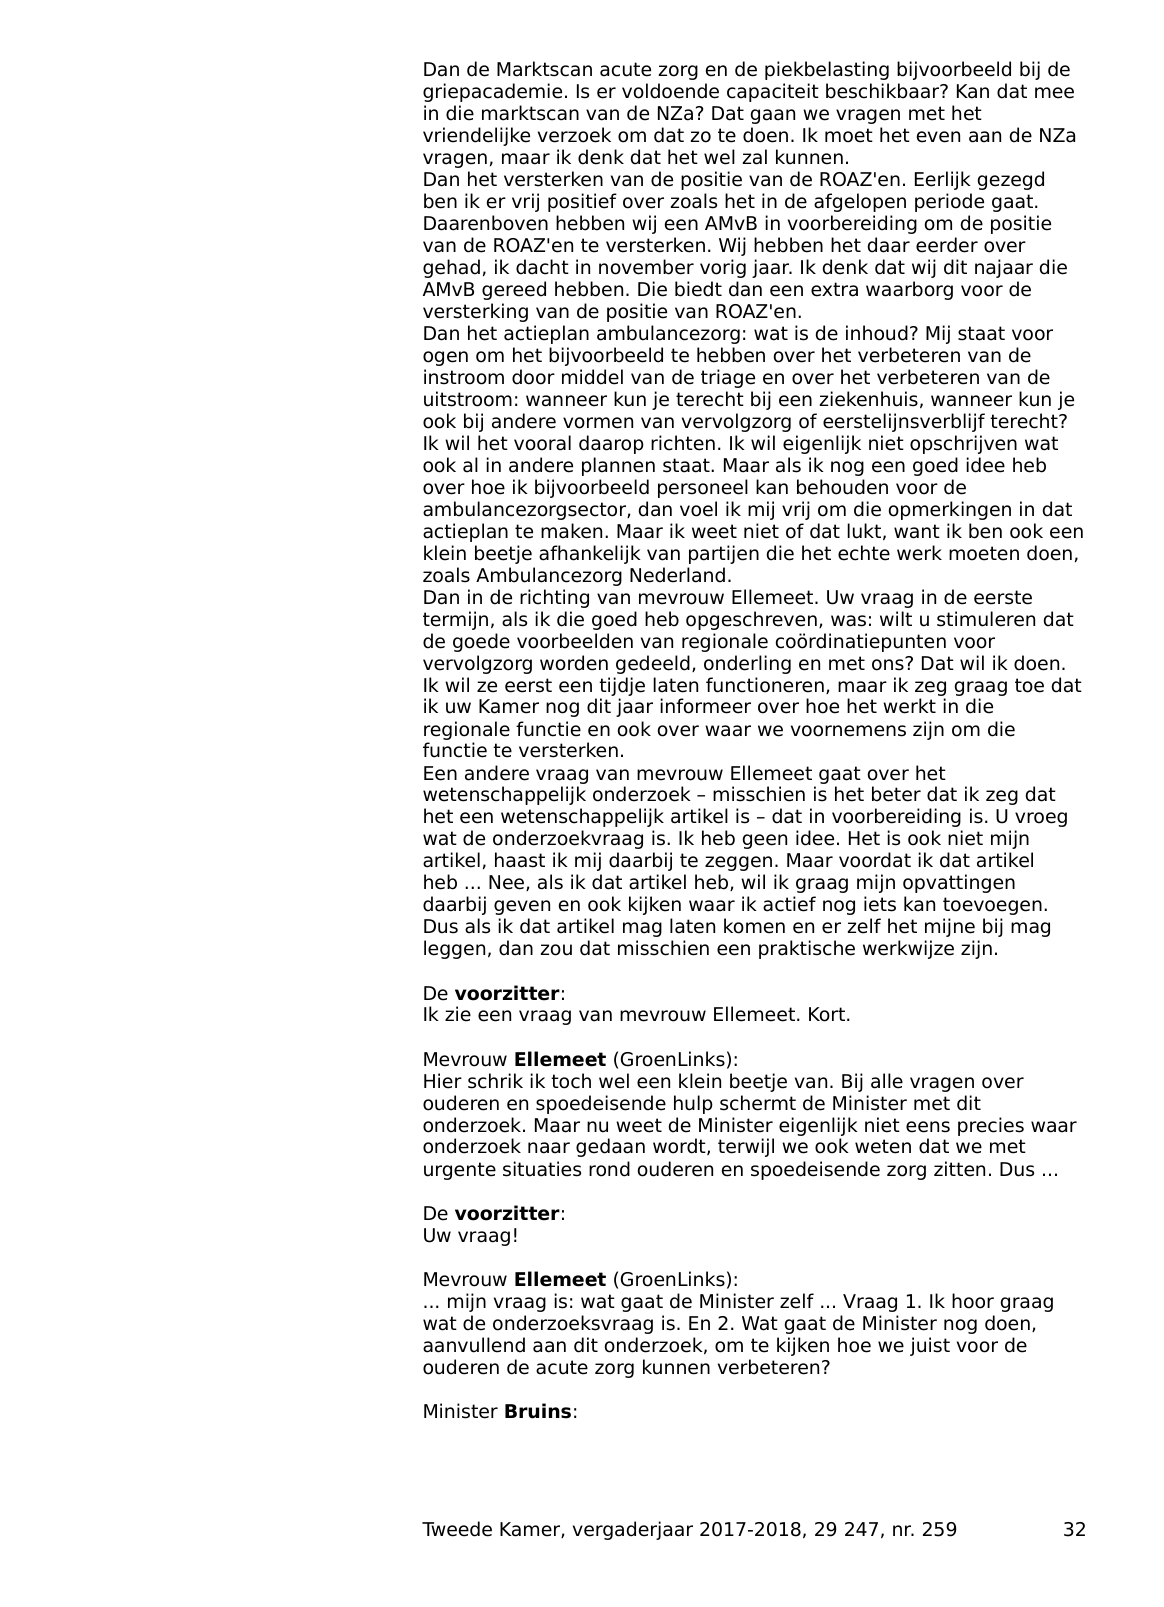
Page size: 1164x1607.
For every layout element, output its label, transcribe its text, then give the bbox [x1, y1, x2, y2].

text Dan in de richting van mevrouw Ellemeet. Uw vraag in de eerste termijn, als ik die goed heb opgeschreven, was: wilt u stimuleren dat de goede voorbeelden van regionale coördinatiepunten voor vervolgzorg worden gedeeld, onderling en met ons? Dat wil ik doen. Ik wil ze eerst een tijdje laten functioneren, maar ik zeg graag toe dat ik uw Kamer nog dit jaar informeer over hoe het werkt in die regionale functie en ook over waar we voornemens zijn om die functie te versterken. [422, 587, 1087, 762]
text Uw vraag! [422, 1224, 1087, 1247]
text Ik zie een vraag van mevrouw Ellemeet. Kort. [422, 1004, 1087, 1026]
text Hier schrik ik toch wel een klein beetje van. Bij alle vragen over ouderen en spoedeisende hulp schermt de Minister met dit onderzoek. Maar nu weet de Minister eigenlijk niet eens precies waar onderzoek naar gedaan wordt, terwijl we ook weten dat we met urgente situaties rond ouderen en spoedeisende zorg zitten. Dus ... [422, 1071, 1087, 1180]
text De voorzitter: [422, 1203, 1087, 1224]
text De voorzitter: [422, 982, 1087, 1004]
text Mevrouw Ellemeet (GroenLinks): [422, 1269, 1087, 1291]
text Dan het versterken van de positie van de ROAZ'en. Eerlijk gezegd ben ik er vrij positief over zoals het in de afgelopen periode gaat. Daarenboven hebben wij een AMvB in voorbereiding om de positie van de ROAZ'en te versterken. Wij hebben het daar eerder over gehad, ik dacht in november vorig jaar. Ik denk dat wij dit najaar die AMvB gereed hebben. Die biedt dan een extra waarborg voor de versterking van de positie van ROAZ'en. [422, 169, 1087, 323]
text Minister Bruins: [422, 1401, 1087, 1423]
text Dan het actieplan ambulancezorg: wat is de inhoud? Mij staat voor ogen om het bijvoorbeeld te hebben over het verbeteren van de instroom door middel van de triage en over het verbeteren van de uitstroom: wanneer kun je terecht bij een ziekenhuis, wanneer kun je ook bij andere vormen van vervolgzorg of eerstelijnsverblijf terecht? Ik wil het vooral daarop richten. Ik wil eigenlijk niet opschrijven wat ook al in andere plannen staat. Maar als ik nog een goed idee heb over hoe ik bijvoorbeeld personeel kan behouden voor de ambulancezorgsector, dan voel ik mij vrij om die opmerkingen in dat actieplan te maken. Maar ik weet niet of dat lukt, want ik ben ook een klein beetje afhankelijk van partijen die het echte werk moeten doen, zoals Ambulancezorg Nederland. [422, 323, 1087, 587]
text ... mijn vraag is: wat gaat de Minister zelf ... Vraag 1. Ik hoor graag wat de onderzoeksvraag is. En 2. Wat gaat de Minister nog doen, aanvullend aan dit onderzoek, om te kijken hoe we juist voor de ouderen de acute zorg kunnen verbeteren? [422, 1291, 1087, 1379]
text Mevrouw Ellemeet (GroenLinks): [422, 1048, 1087, 1071]
text Een andere vraag van mevrouw Ellemeet gaat over het wetenschappelijk onderzoek – misschien is het beter dat ik zeg dat het een wetenschappelijk artikel is – dat in voorbereiding is. U vroeg wat de onderzoekvraag is. Ik heb geen idee. Het is ook niet mijn artikel, haast ik mij daarbij te zeggen. Maar voordat ik dat artikel heb ... Nee, als ik dat artikel heb, wil ik graag mijn opvattingen daarbij geven en ook kijken waar ik actief nog iets kan toevoegen. Dus als ik dat artikel mag laten komen en er zelf het mijne bij mag leggen, dan zou dat misschien een praktische werkwijze zijn. [422, 762, 1087, 960]
text Dan de Marktscan acute zorg en de piekbelasting bijvoorbeeld bij de griepacademie. Is er voldoende capaciteit beschikbaar? Kan dat mee in die marktscan van de NZa? Dat gaan we vragen met het vriendelijke verzoek om dat zo te doen. Ik moet het even aan de NZa vragen, maar ik denk dat het wel zal kunnen. [422, 59, 1087, 169]
